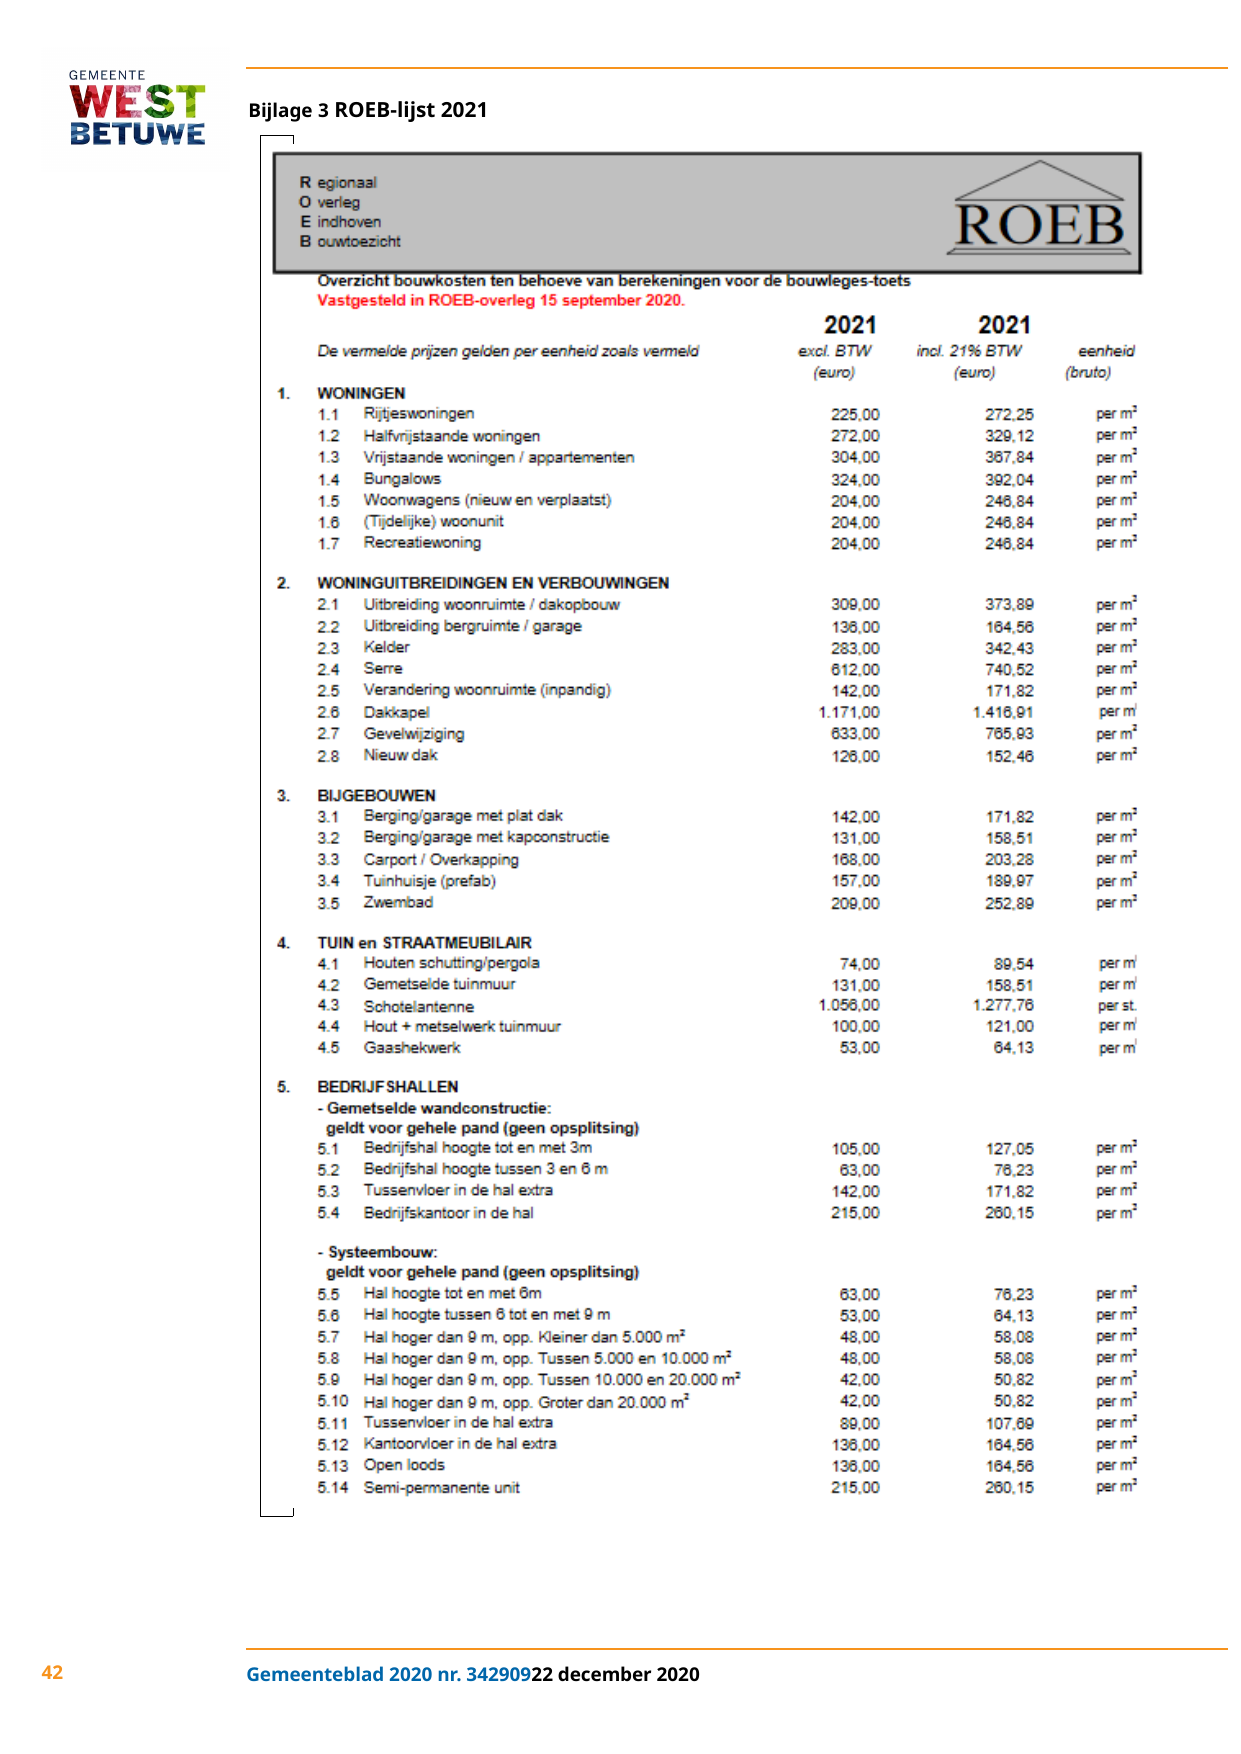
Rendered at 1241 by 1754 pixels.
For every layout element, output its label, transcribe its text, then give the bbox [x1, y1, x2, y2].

picture [268, 144, 1155, 1508]
picture [41, 47, 231, 172]
text Bijlage 3 ROEB-lijst 2021 [248, 95, 1152, 123]
